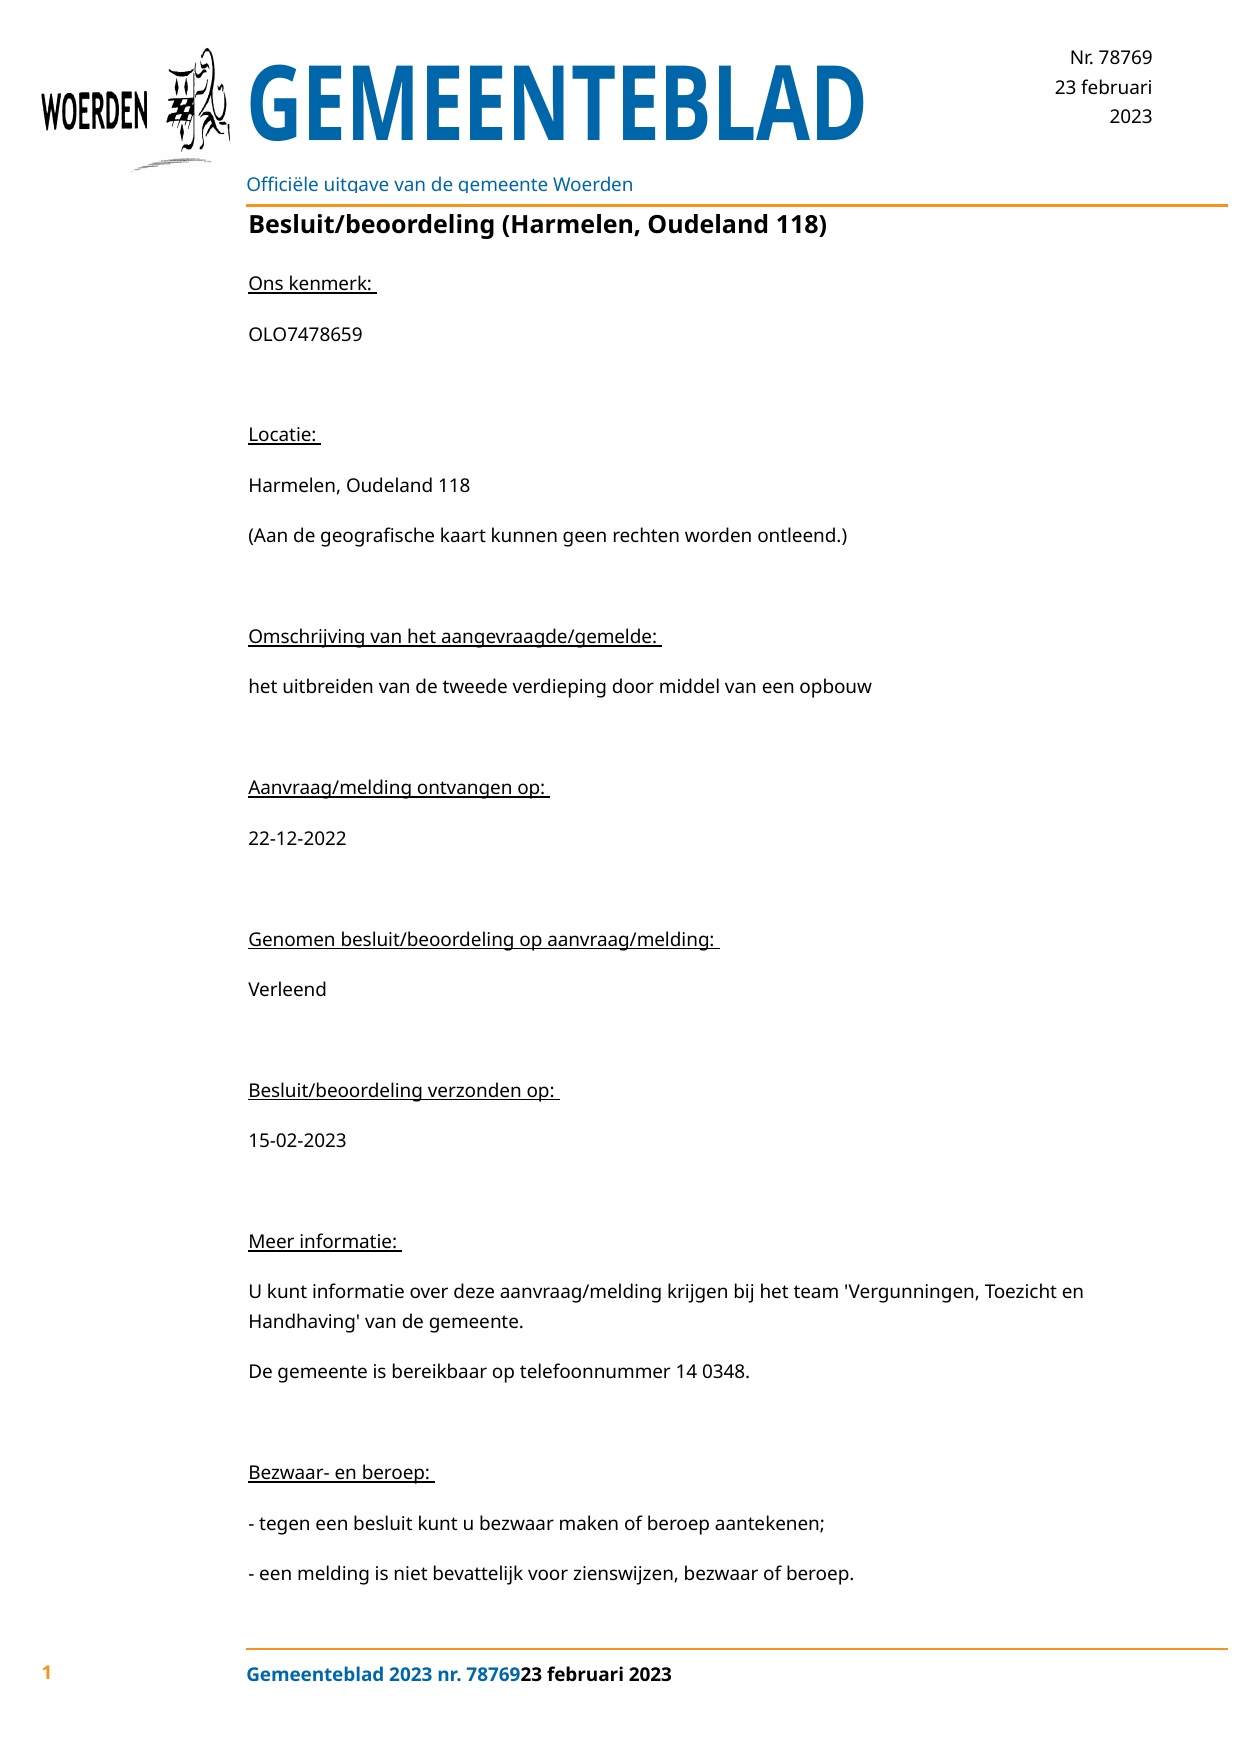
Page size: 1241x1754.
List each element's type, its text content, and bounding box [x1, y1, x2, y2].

text Omschrijving van het aangevraagde/gemelde: [248, 623, 1152, 649]
text - tegen een besluit kunt u bezwaar maken of beroep aantekenen; [248, 1510, 1152, 1536]
text het uitbreiden van de tweede verdieping door middel van een opbouw [248, 674, 1152, 699]
text Locatie: [248, 422, 1152, 447]
text OLO7478659 [248, 321, 1152, 346]
text 22-12-2022 [248, 825, 1152, 851]
text Meer informatie: [248, 1228, 1152, 1254]
text Verleend [248, 976, 1152, 1002]
text Aanvraag/melding ontvangen op: [248, 774, 1152, 800]
text Besluit/beoordeling verzonden op: [248, 1077, 1152, 1103]
text De gemeente is bereikbaar op telefoonnummer 14 0348. [248, 1359, 1152, 1384]
text Ons kenmerk: [248, 270, 1152, 296]
text Genomen besluit/beoordeling op aanvraag/melding: [248, 926, 1152, 951]
text 15-02-2023 [248, 1127, 1152, 1153]
picture [41, 47, 231, 172]
text Harmelen, Oudeland 118 [248, 472, 1152, 498]
text - een melding is niet bevattelijk voor zienswijzen, bezwaar of beroep. [248, 1560, 1152, 1586]
text Besluit/beoordeling (Harmelen, Oudeland 118) [248, 207, 1152, 241]
text U kunt informatie over deze aanvraag/melding krijgen bij het team 'Vergunningen, Toezicht en Handhaving' van de gemeente. [248, 1279, 1152, 1334]
text Bezwaar- en beroep: [248, 1459, 1152, 1485]
text (Aan de geografische kaart kunnen geen rechten worden ontleend.) [248, 522, 1152, 548]
